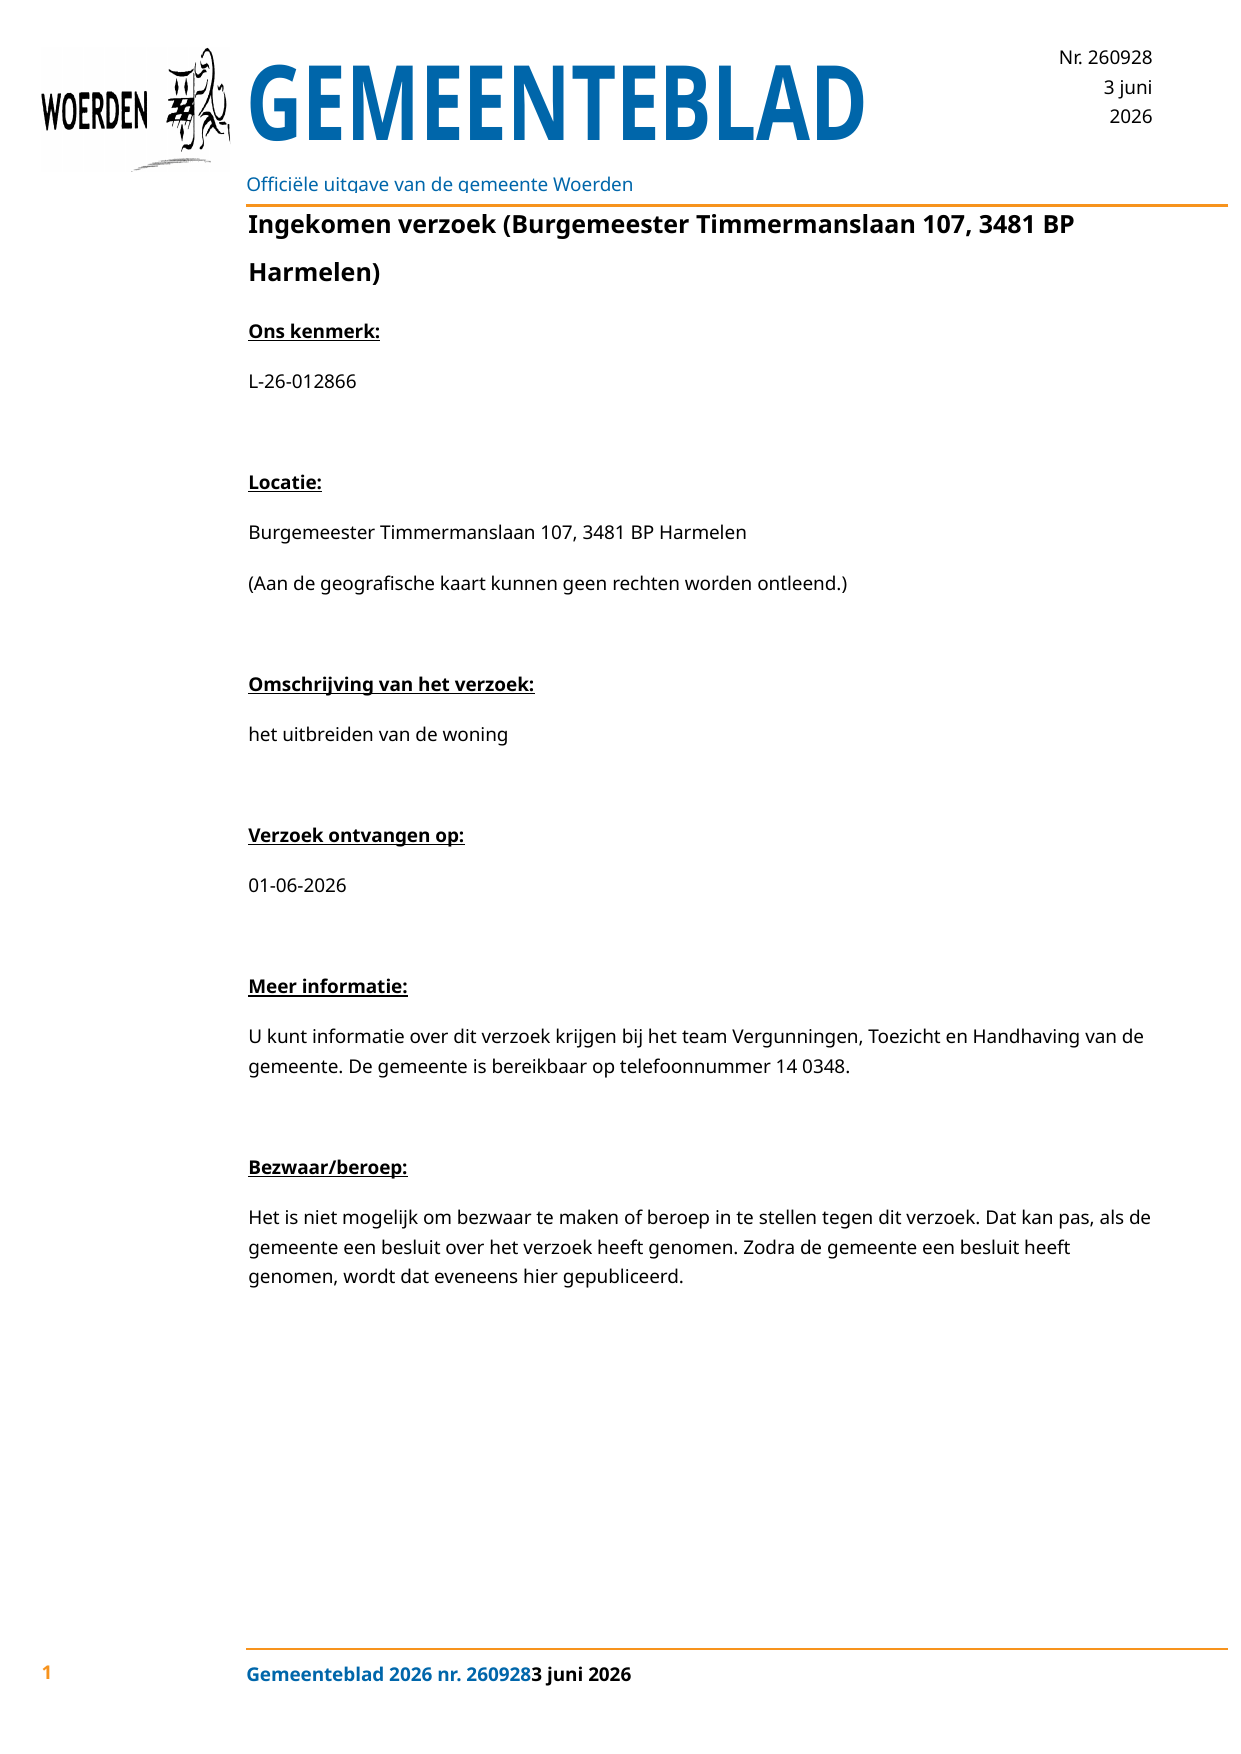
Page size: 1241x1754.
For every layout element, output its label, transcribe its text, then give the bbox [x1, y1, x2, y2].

text Bezwaar/beroep: [248, 1154, 1152, 1180]
text (Aan de geografische kaart kunnen geen rechten worden ontleend.) [248, 570, 1152, 596]
text Ons kenmerk: [248, 318, 1152, 344]
text Omschrijving van het verzoek: [248, 671, 1152, 697]
text 01-06-2026 [248, 872, 1152, 898]
picture [41, 47, 231, 172]
text Verzoek ontvangen op: [248, 822, 1152, 848]
text Meer informatie: [248, 973, 1152, 999]
text het uitbreiden van de woning [248, 721, 1152, 747]
text Locatie: [248, 469, 1152, 495]
text Ingekomen verzoek (Burgemeester Timmermanslaan 107, 3481 BP Harmelen) [248, 207, 1152, 288]
text U kunt informatie over dit verzoek krijgen bij het team Vergunningen, Toezicht en Handhaving van de gemeente. De gemeente is bereikbaar op telefoonnummer 14 0348. [248, 1024, 1152, 1079]
text Het is niet mogelijk om bezwaar te maken of beroep in te stellen tegen dit verzoek. Dat kan pas, als de gemeente een besluit over het verzoek heeft genomen. Zodra de gemeente een besluit heeft genomen, wordt dat eveneens hier gepubliceerd. [248, 1204, 1152, 1289]
text Burgemeester Timmermanslaan 107, 3481 BP Harmelen [248, 519, 1152, 545]
text L-26-012866 [248, 368, 1152, 394]
